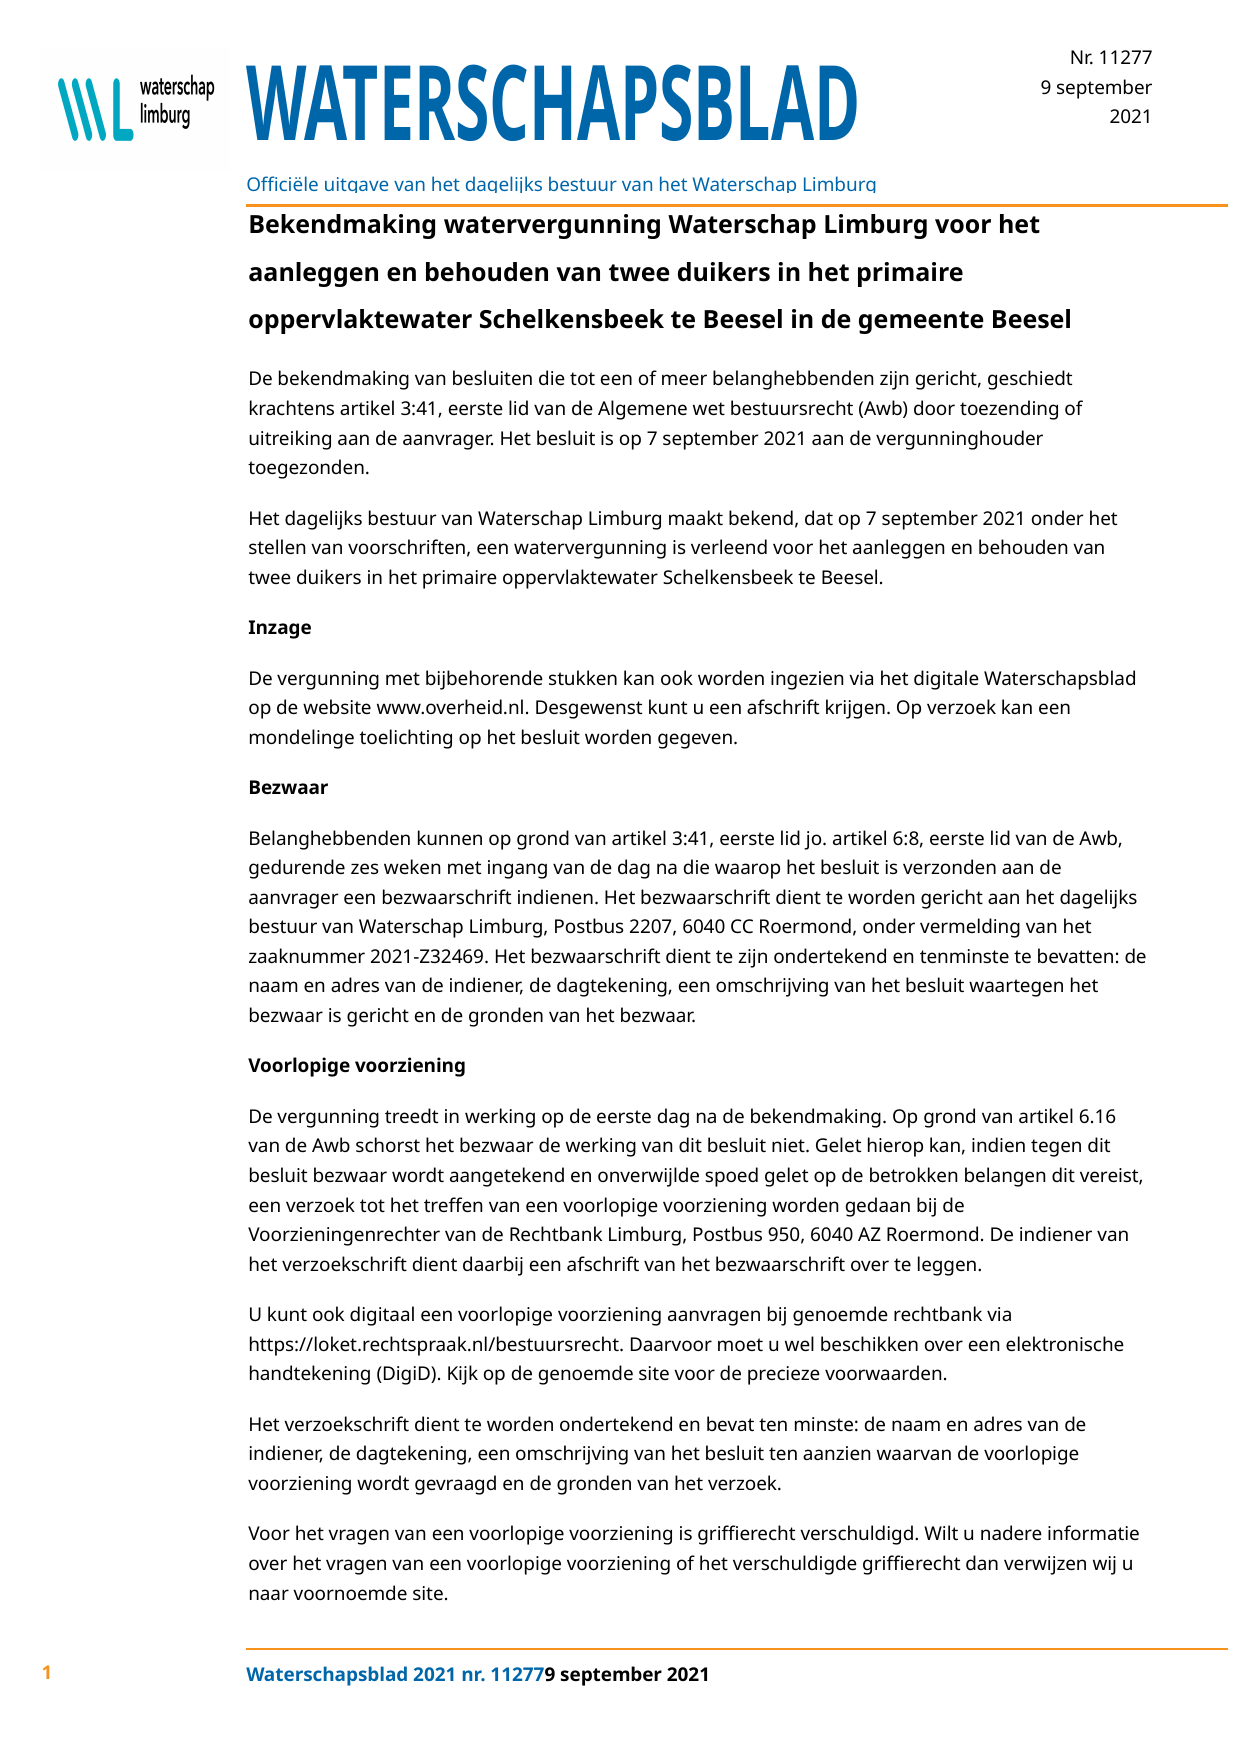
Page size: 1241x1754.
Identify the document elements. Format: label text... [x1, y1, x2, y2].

text Bezwaar [248, 774, 1152, 800]
picture [41, 47, 231, 172]
text Voorlopige voorziening [248, 1053, 1152, 1078]
text Het dagelijks bestuur van Waterschap Limburg maakt bekend, dat op 7 september 2021 onder het stellen van voorschriften, een watervergunning is verleend voor het aanleggen en behouden van twee duikers in het primaire oppervlaktewater Schelkensbeek te Beesel. [248, 505, 1152, 589]
text Het verzoekschrift dient te worden ondertekend en bevat ten minste: de naam en adres van de indiener, de dagtekening, een omschrijving van het besluit ten aanzien waarvan de voorlopige voorziening wordt gevraagd en de gronden van het verzoek. [248, 1411, 1152, 1496]
text De vergunning met bijbehorende stukken kan ook worden ingezien via het digitale Waterschapsblad op de website www.overheid.nl. Desgewenst kunt u een afschrift krijgen. Op verzoek kan een mondelinge toelichting op het besluit worden gegeven. [248, 665, 1152, 749]
text Belanghebbenden kunnen op grond van artikel 3:41, eerste lid jo. artikel 6:8, eerste lid van de Awb, gedurende zes weken met ingang van de dag na die waarop het besluit is verzonden aan de aanvrager een bezwaarschrift indienen. Het bezwaarschrift dient te worden gericht aan het dagelijks bestuur van Waterschap Limburg, Postbus 2207, 6040 CC Roermond, onder vermelding van het zaaknummer 2021-Z32469. Het bezwaarschrift dient te zijn ondertekend en tenminste te bevatten: de naam en adres van de indiener, de dagtekening, een omschrijving van het besluit waartegen het bezwaar is gericht en de gronden van het bezwaar. [248, 825, 1152, 1028]
text De vergunning treedt in werking op de eerste dag na de bekendmaking. Op grond van artikel 6.16 van de Awb schorst het bezwaar de werking van dit besluit niet. Gelet hierop kan, indien tegen dit besluit bezwaar wordt aangetekend en onverwijlde spoed gelet op de betrokken belangen dit vereist, een verzoek tot het treffen van een voorlopige voorziening worden gedaan bij de Voorzieningenrechter van de Rechtbank Limburg, Postbus 950, 6040 AZ Roermond. De indiener van het verzoekschrift dient daarbij een afschrift van het bezwaarschrift over te leggen. [248, 1103, 1152, 1277]
text Voor het vragen van een voorlopige voorziening is griffierecht verschuldigd. Wilt u nadere informatie over het vragen van een voorlopige voorziening of het verschuldigde griffierecht dan verwijzen wij u naar voornoemde site. [248, 1521, 1152, 1605]
text Bekendmaking watervergunning Waterschap Limburg voor het aanleggen en behouden van twee duikers in het primaire oppervlaktewater Schelkensbeek te Beesel in de gemeente Beesel [248, 207, 1152, 336]
text Inzage [248, 614, 1152, 640]
text De bekendmaking van besluiten die tot een of meer belanghebbenden zijn gericht, geschiedt krachtens artikel 3:41, eerste lid van de Algemene wet bestuursrecht (Awb) door toezending of uitreiking aan de aanvrager. Het besluit is op 7 september 2021 aan de vergunninghouder toegezonden. [248, 366, 1152, 480]
text U kunt ook digitaal een voorlopige voorziening aanvragen bij genoemde rechtbank via https://loket.rechtspraak.nl/bestuursrecht. Daarvoor moet u wel beschikken over een elektronische handtekening (DigiD). Kijk op de genoemde site voor de precieze voorwaarden. [248, 1301, 1152, 1386]
